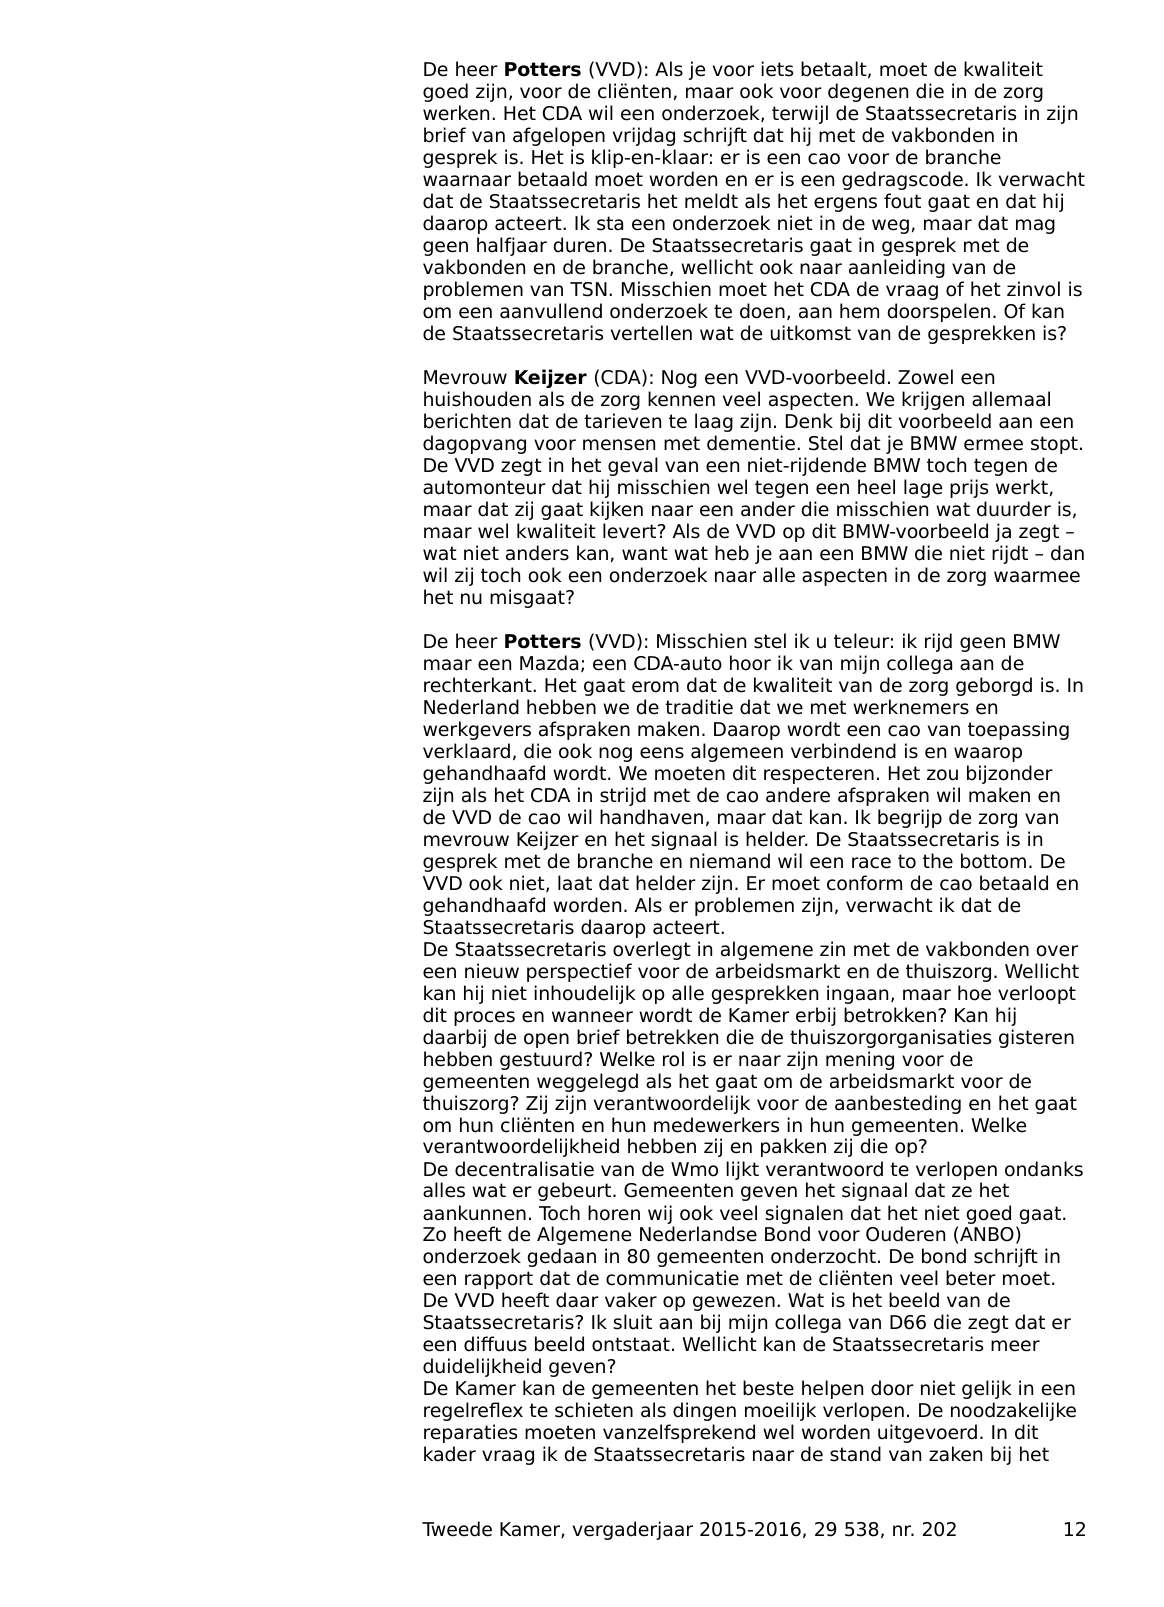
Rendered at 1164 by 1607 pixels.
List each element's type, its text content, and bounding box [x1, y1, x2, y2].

text De heer Potters (VVD): Misschien stel ik u teleur: ik rijd geen BMW maar een Mazda; een CDA-auto hoor ik van mijn collega aan de rechterkant. Het gaat erom dat de kwaliteit van de zorg geborgd is. In Nederland hebben we de traditie dat we met werknemers en werkgevers afspraken maken. Daarop wordt een cao van toepassing verklaard, die ook nog eens algemeen verbindend is en waarop gehandhaafd wordt. We moeten dit respecteren. Het zou bijzonder zijn als het CDA in strijd met de cao andere afspraken wil maken en de VVD de cao wil handhaven, maar dat kan. Ik begrijp de zorg van mevrouw Keijzer en het signaal is helder. De Staatssecretaris is in gesprek met de branche en niemand wil een race to the bottom. De VVD ook niet, laat dat helder zijn. Er moet conform de cao betaald en gehandhaafd worden. Als er problemen zijn, verwacht ik dat de Staatssecretaris daarop acteert. [422, 631, 1087, 939]
text De Kamer kan de gemeenten het beste helpen door niet gelijk in een regelreflex te schieten als dingen moeilijk verlopen. De noodzakelijke reparaties moeten vanzelfsprekend wel worden uitgevoerd. In dit kader vraag ik de Staatssecretaris naar de stand van zaken bij het [422, 1378, 1087, 1466]
text Mevrouw Keijzer (CDA): Nog een VVD-voorbeeld. Zowel een huishouden als de zorg kennen veel aspecten. We krijgen allemaal berichten dat de tarieven te laag zijn. Denk bij dit voorbeeld aan een dagopvang voor mensen met dementie. Stel dat je BMW ermee stopt. De VVD zegt in het geval van een niet-rijdende BMW toch tegen de automonteur dat hij misschien wel tegen een heel lage prijs werkt, maar dat zij gaat kijken naar een ander die misschien wat duurder is, maar wel kwaliteit levert? Als de VVD op dit BMW-voorbeeld ja zegt – wat niet anders kan, want wat heb je aan een BMW die niet rijdt – dan wil zij toch ook een onderzoek naar alle aspecten in de zorg waarmee het nu misgaat? [422, 367, 1087, 609]
text De Staatssecretaris overlegt in algemene zin met de vakbonden over een nieuw perspectief voor de arbeidsmarkt en de thuiszorg. Wellicht kan hij niet inhoudelijk op alle gesprekken ingaan, maar hoe verloopt dit proces en wanneer wordt de Kamer erbij betrokken? Kan hij daarbij de open brief betrekken die de thuiszorgorganisaties gisteren hebben gestuurd? Welke rol is er naar zijn mening voor de gemeenten weggelegd als het gaat om de arbeidsmarkt voor de thuiszorg? Zij zijn verantwoordelijk voor de aanbesteding en het gaat om hun cliënten en hun medewerkers in hun gemeenten. Welke verantwoordelijkheid hebben zij en pakken zij die op? [422, 939, 1087, 1158]
text De decentralisatie van de Wmo lijkt verantwoord te verlopen ondanks alles wat er gebeurt. Gemeenten geven het signaal dat ze het aankunnen. Toch horen wij ook veel signalen dat het niet goed gaat. Zo heeft de Algemene Nederlandse Bond voor Ouderen (ANBO) onderzoek gedaan in 80 gemeenten onderzocht. De bond schrijft in een rapport dat de communicatie met de cliënten veel beter moet. De VVD heeft daar vaker op gewezen. Wat is het beeld van de Staatssecretaris? Ik sluit aan bij mijn collega van D66 die zegt dat er een diffuus beeld ontstaat. Wellicht kan de Staatssecretaris meer duidelijkheid geven? [422, 1158, 1087, 1378]
text De heer Potters (VVD): Als je voor iets betaalt, moet de kwaliteit goed zijn, voor de cliënten, maar ook voor degenen die in de zorg werken. Het CDA wil een onderzoek, terwijl de Staatssecretaris in zijn brief van afgelopen vrijdag schrijft dat hij met de vakbonden in gesprek is. Het is klip-en-klaar: er is een cao voor de branche waarnaar betaald moet worden en er is een gedragscode. Ik verwacht dat de Staatssecretaris het meldt als het ergens fout gaat en dat hij daarop acteert. Ik sta een onderzoek niet in de weg, maar dat mag geen halfjaar duren. De Staatssecretaris gaat in gesprek met de vakbonden en de branche, wellicht ook naar aanleiding van de problemen van TSN. Misschien moet het CDA de vraag of het zinvol is om een aanvullend onderzoek te doen, aan hem doorspelen. Of kan de Staatssecretaris vertellen wat de uitkomst van de gesprekken is? [422, 59, 1087, 345]
